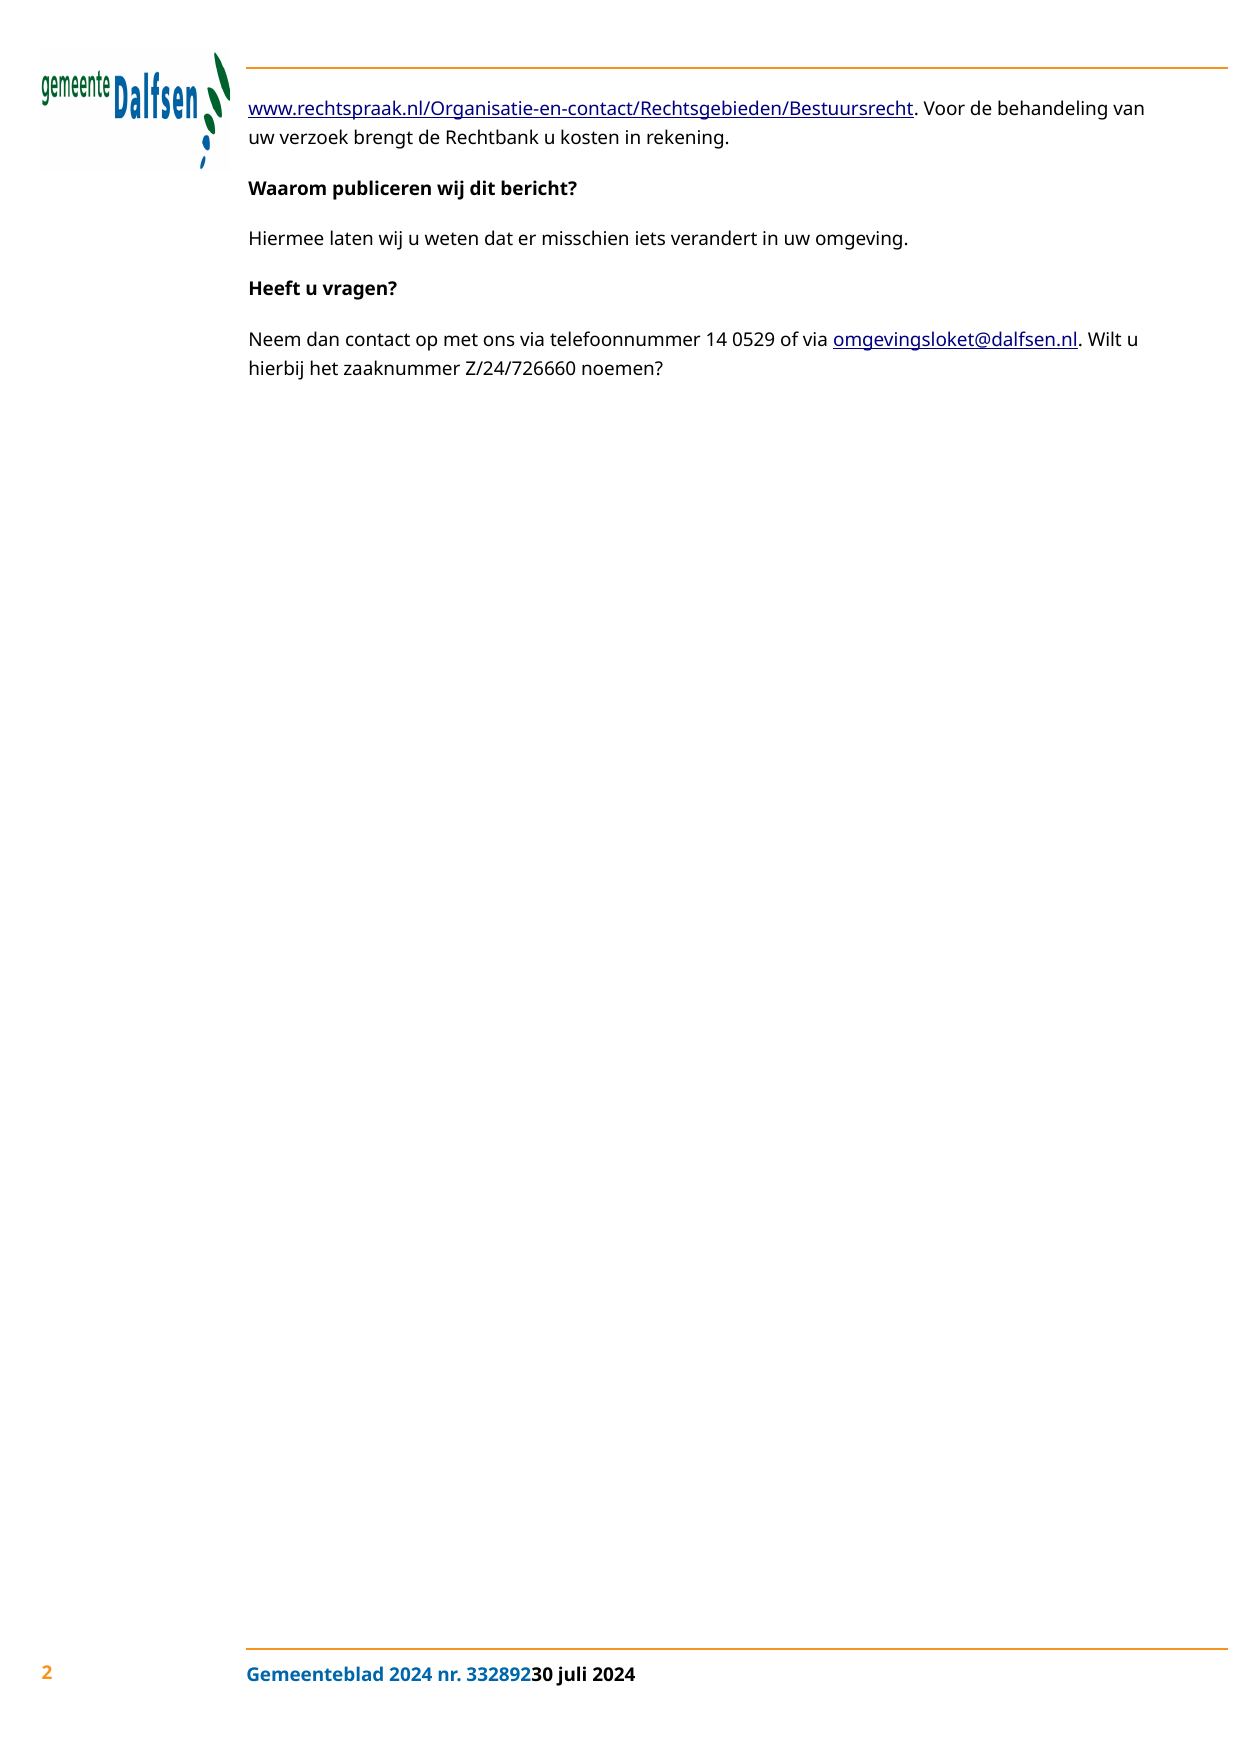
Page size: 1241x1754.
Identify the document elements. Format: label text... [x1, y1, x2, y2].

text www.rechtspraak.nl/Organisatie-en-contact/Rechtsgebieden/Bestuursrecht. Voor de behandeling van uw verzoek brengt de Rechtbank u kosten in rekening. [248, 95, 1152, 150]
text Neem dan contact op met ons via telefoonnummer 14 0529 of via omgevingsloket@dalfsen.nl. Wilt u hierbij het zaaknummer Z/24/726660 noemen? [248, 326, 1152, 381]
text Heeft u vragen? [248, 276, 1152, 301]
text Hiermee laten wij u weten dat er misschien iets verandert in uw omgeving. [248, 225, 1152, 251]
text Waarom publiceren wij dit bericht? [248, 175, 1152, 201]
picture [41, 47, 231, 172]
